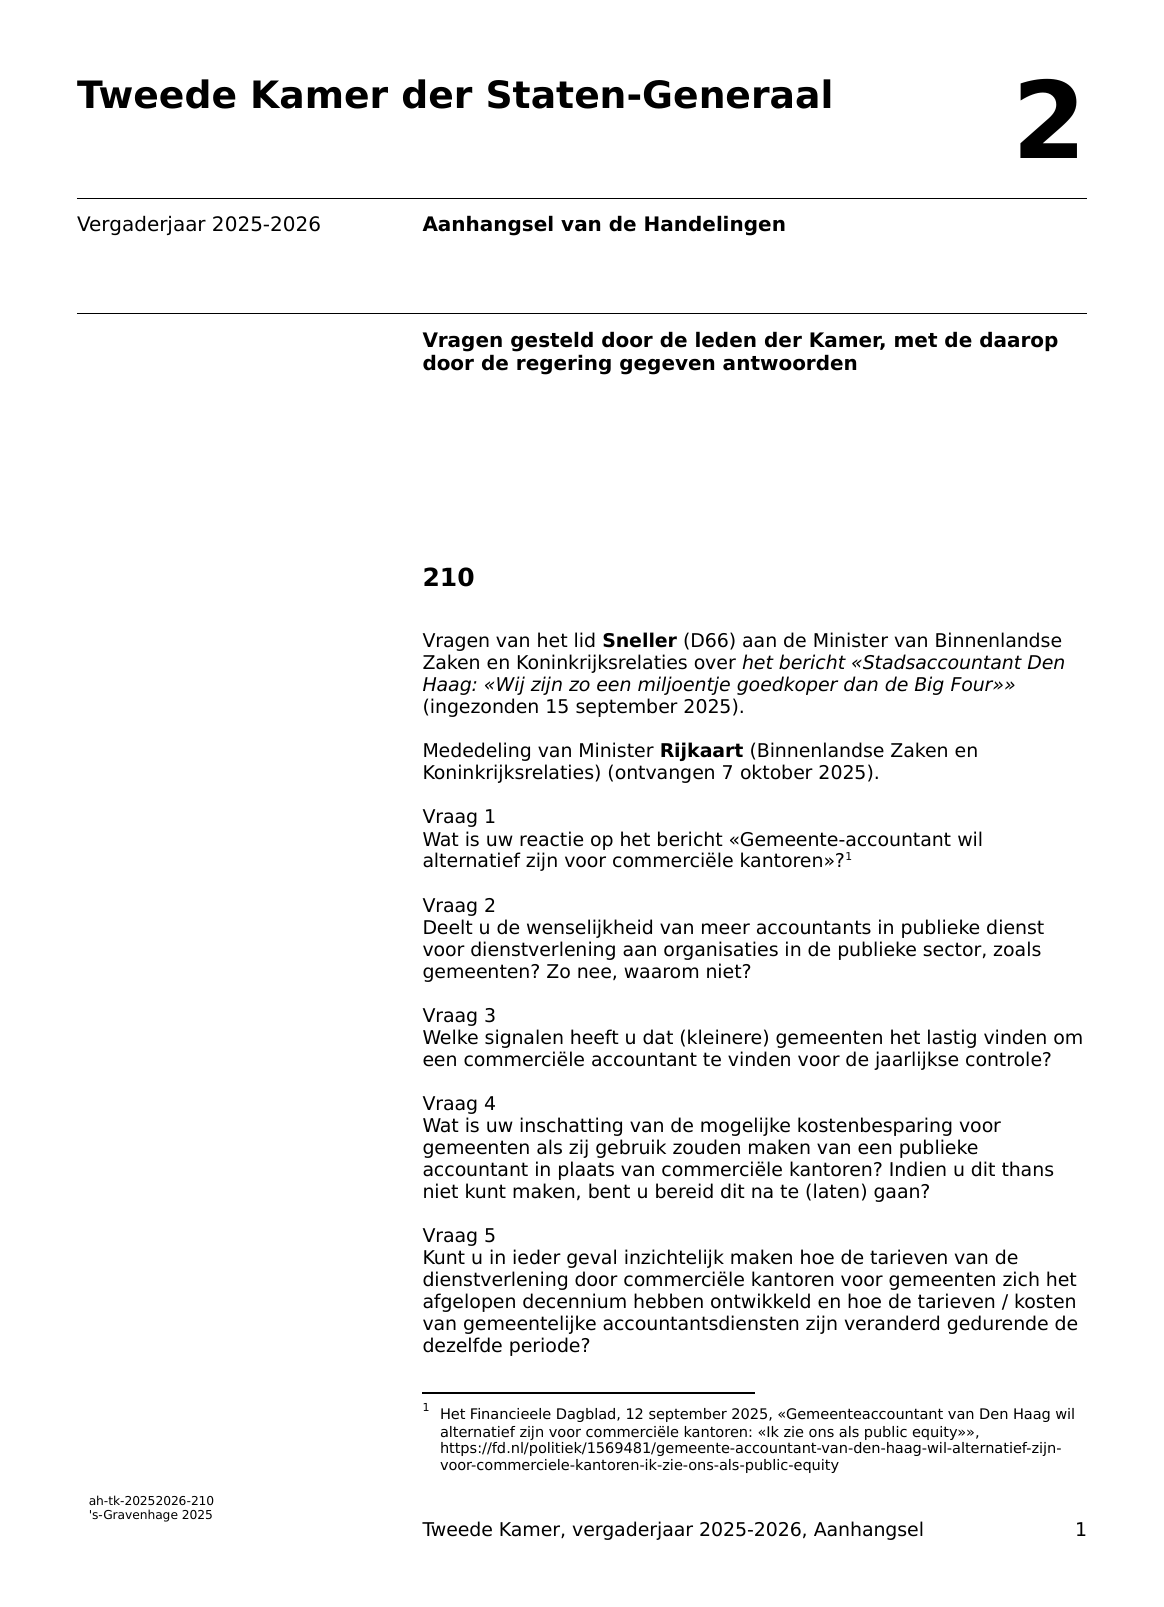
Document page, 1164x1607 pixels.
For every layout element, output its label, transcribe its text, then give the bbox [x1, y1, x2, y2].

text Deelt u de wenselijkheid van meer accountants in publieke dienst voor dienstverlening aan organisaties in de publieke sector, zoals gemeenten? Zo nee, waarom niet? [422, 917, 1087, 982]
table_header 2 [886, 59, 1087, 198]
table_cell Aanhangsel van de Handelingen [422, 199, 1087, 313]
text Mededeling van Minister Rijkaart (Binnenlandse Zaken en Koninkrijksrelaties) (ontvangen 7 oktober 2025). [422, 740, 1087, 784]
text Kunt u in ieder geval inzichtelijk maken hoe de tarieven van de dienstverlening door commerciële kantoren voor gemeenten zich het afgelopen decennium hebben ontwikkeld en hoe de tarieven / kosten van gemeentelijke accountantsdiensten zijn veranderd gedurende de dezelfde periode? [422, 1247, 1087, 1357]
text Vraag 4 [422, 1093, 1087, 1115]
table_cell [77, 314, 422, 375]
text Welke signalen heeft u dat (kleinere) gemeenten het lastig vinden om een commerciële accountant te vinden voor de jaarlijkse controle? [422, 1027, 1087, 1071]
table_cell Vragen gesteld door de leden der Kamer, met de daarop door de regering gegeven antwoorden [422, 314, 1087, 375]
text Vraag 3 [422, 1005, 1087, 1027]
text Vraag 5 [422, 1225, 1087, 1247]
text Wat is uw inschatting van de mogelijke kostenbesparing voor gemeenten als zij gebruik zouden maken van een publieke accountant in plaats van commerciële kantoren? Indien u dit thans niet kunt maken, bent u bereid dit na te (laten) gaan? [422, 1115, 1087, 1203]
table_header Tweede Kamer der Staten-Generaal [77, 59, 886, 198]
text Vragen van het lid Sneller (D66) aan de Minister van Binnenlandse Zaken en Koninkrijksrelaties over het bericht «Stadsaccountant Den Haag: «Wij zijn zo een miljoentje goedkoper dan de Big Four»» (ingezonden 15 september 2025). [422, 630, 1087, 718]
text 210 [422, 563, 1087, 592]
text Het Financieele Dagblad, 12 september 2025, «Gemeenteaccountant van Den Haag wil alternatief zijn voor commerciële kantoren: «Ik zie ons als public equity»», https://fd.nl/politiek/1569481/gemeente-accountant-van-den-haag-wil-alternatief-zijn-voor-commerciele-kantoren-ik-zie-ons-als-public-equity [422, 1402, 1087, 1474]
text Vraag 1 [422, 806, 1087, 828]
text Vraag 2 [422, 894, 1087, 917]
text 's-Gravenhage 2025 [88, 1508, 323, 1522]
text ah-tk-20252026-210 [88, 1494, 323, 1508]
table_cell Vergaderjaar 2025-2026 [77, 199, 422, 313]
text Wat is uw reactie op het bericht «Gemeente-accountant wil alternatief zijn voor commerciële kantoren»? [422, 828, 1087, 872]
